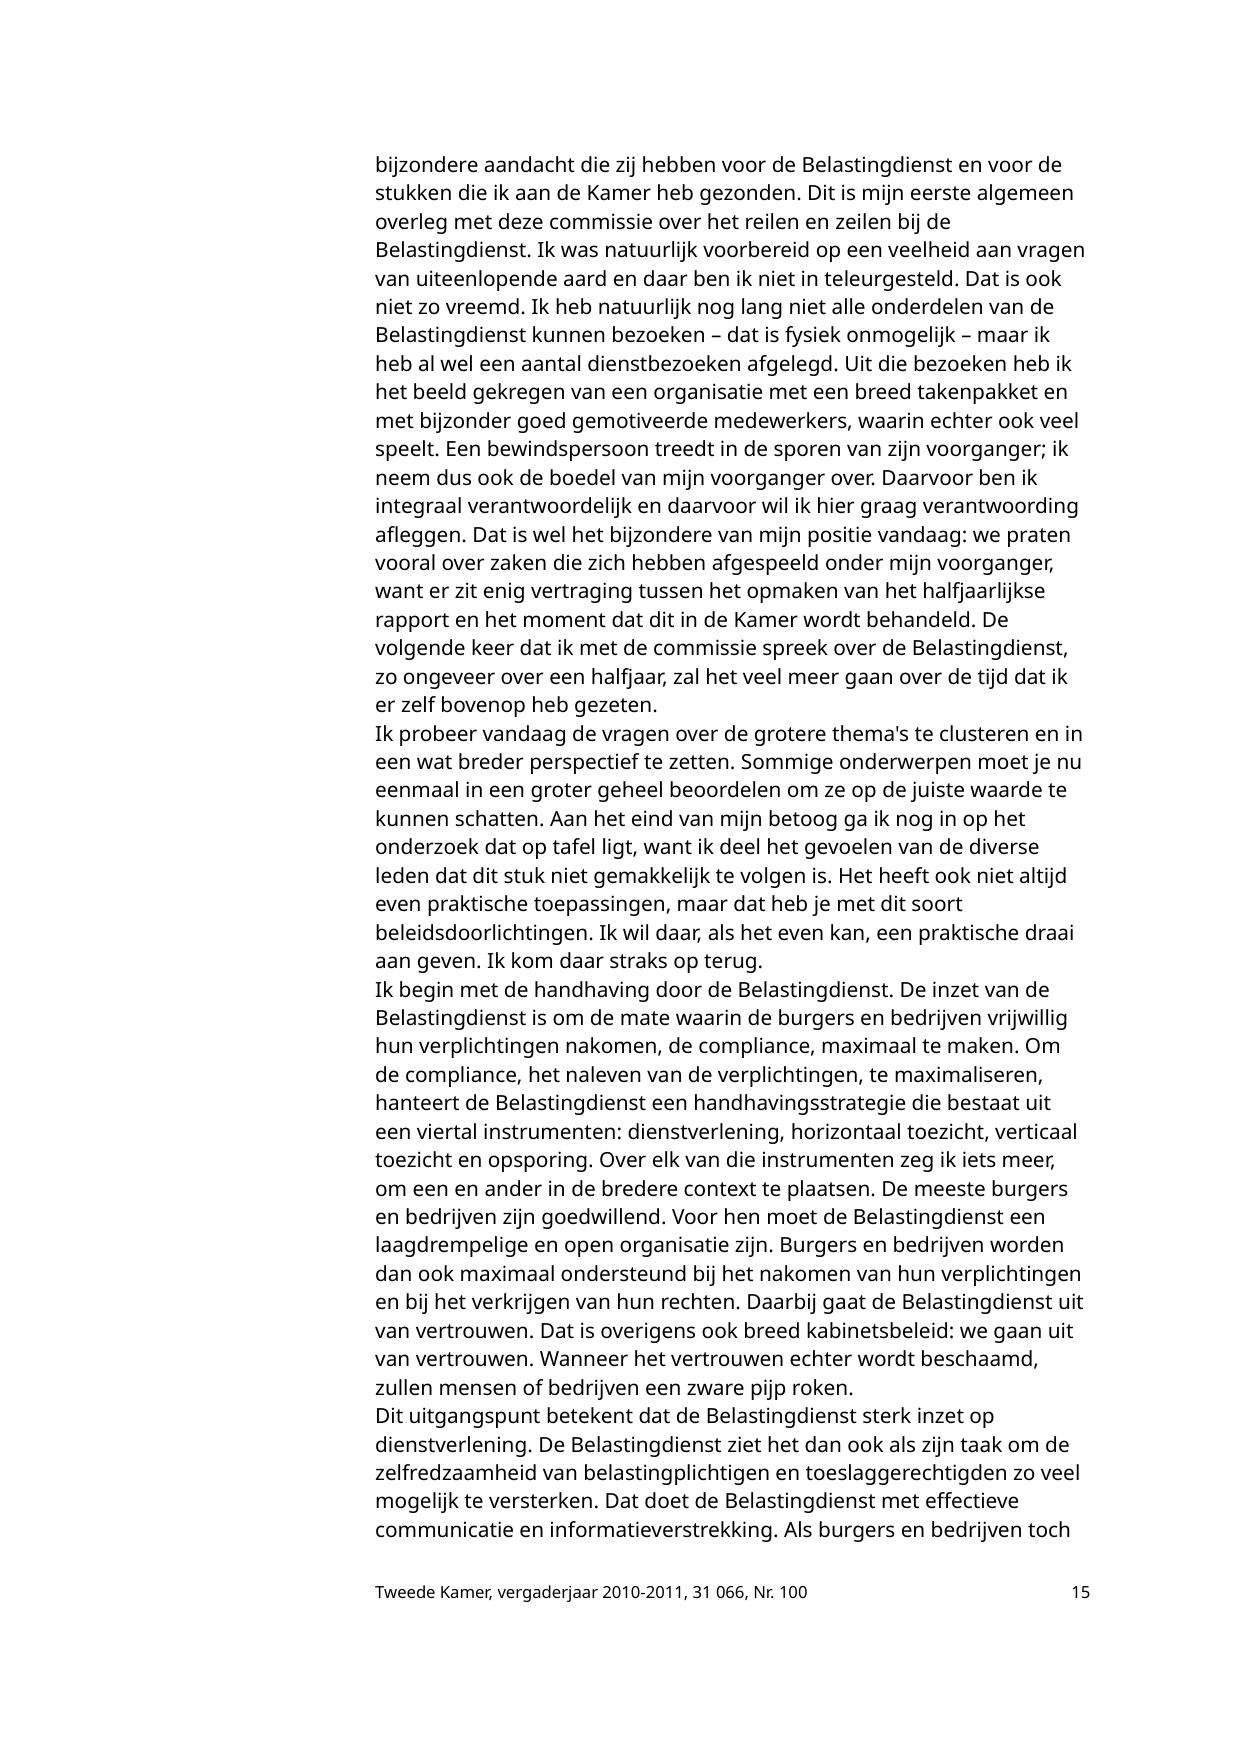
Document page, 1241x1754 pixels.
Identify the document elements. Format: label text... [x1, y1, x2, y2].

text Ik probeer vandaag de vragen over de grotere thema's te clusteren en in een wat breder perspectief te zetten. Sommige onderwerpen moet je nu eenmaal in een groter geheel beoordelen om ze op de juiste waarde te kunnen schatten. Aan het eind van mijn betoog ga ik nog in op het onderzoek dat op tafel ligt, want ik deel het gevoelen van de diverse leden dat dit stuk niet gemakkelijk te volgen is. Het heeft ook niet altijd even praktische toepassingen, maar dat heb je met dit soort beleidsdoorlichtingen. Ik wil daar, als het even kan, een praktische draai aan geven. Ik kom daar straks op terug. [375, 719, 1090, 975]
text Ik begin met de handhaving door de Belastingdienst. De inzet van de Belastingdienst is om de mate waarin de burgers en bedrijven vrijwillig hun verplichtingen nakomen, de compliance, maximaal te maken. Om de compliance, het naleven van de verplichtingen, te maximaliseren, hanteert de Belastingdienst een handhavingsstrategie die bestaat uit een viertal instrumenten: dienstverlening, horizontaal toezicht, verticaal toezicht en opsporing. Over elk van die instrumenten zeg ik iets meer, om een en ander in de bredere context te plaatsen. De meeste burgers en bedrijven zijn goedwillend. Voor hen moet de Belastingdienst een laagdrempelige en open organisatie zijn. Burgers en bedrijven worden dan ook maximaal ondersteund bij het nakomen van hun verplichtingen en bij het verkrijgen van hun rechten. Daarbij gaat de Belastingdienst uit van vertrouwen. Dat is overigens ook breed kabinetsbeleid: we gaan uit van vertrouwen. Wanneer het vertrouwen echter wordt beschaamd, zullen mensen of bedrijven een zware pijp roken. [375, 975, 1090, 1401]
text bijzondere aandacht die zij hebben voor de Belastingdienst en voor de stukken die ik aan de Kamer heb gezonden. Dit is mijn eerste algemeen overleg met deze commissie over het reilen en zeilen bij de Belastingdienst. Ik was natuurlijk voorbereid op een veelheid aan vragen van uiteenlopende aard en daar ben ik niet in teleurgesteld. Dat is ook niet zo vreemd. Ik heb natuurlijk nog lang niet alle onderdelen van de Belastingdienst kunnen bezoeken – dat is fysiek onmogelijk – maar ik heb al wel een aantal dienstbezoeken afgelegd. Uit die bezoeken heb ik het beeld gekregen van een organisatie met een breed takenpakket en met bijzonder goed gemotiveerde medewerkers, waarin echter ook veel speelt. Een bewindspersoon treedt in de sporen van zijn voorganger; ik neem dus ook de boedel van mijn voorganger over. Daarvoor ben ik integraal verantwoordelijk en daarvoor wil ik hier graag verantwoording afleggen. Dat is wel het bijzondere van mijn positie vandaag: we praten vooral over zaken die zich hebben afgespeeld onder mijn voorganger, want er zit enig vertraging tussen het opmaken van het halfjaarlijkse rapport en het moment dat dit in de Kamer wordt behandeld. De volgende keer dat ik met de commissie spreek over de Belastingdienst, zo ongeveer over een halfjaar, zal het veel meer gaan over de tijd dat ik er zelf bovenop heb gezeten. [375, 150, 1090, 719]
text Dit uitgangspunt betekent dat de Belastingdienst sterk inzet op dienstverlening. De Belastingdienst ziet het dan ook als zijn taak om de zelfredzaamheid van belastingplichtigen en toeslaggerechtigden zo veel mogelijk te versterken. Dat doet de Belastingdienst met effectieve communicatie en informatieverstrekking. Als burgers en bedrijven toch [375, 1401, 1090, 1543]
